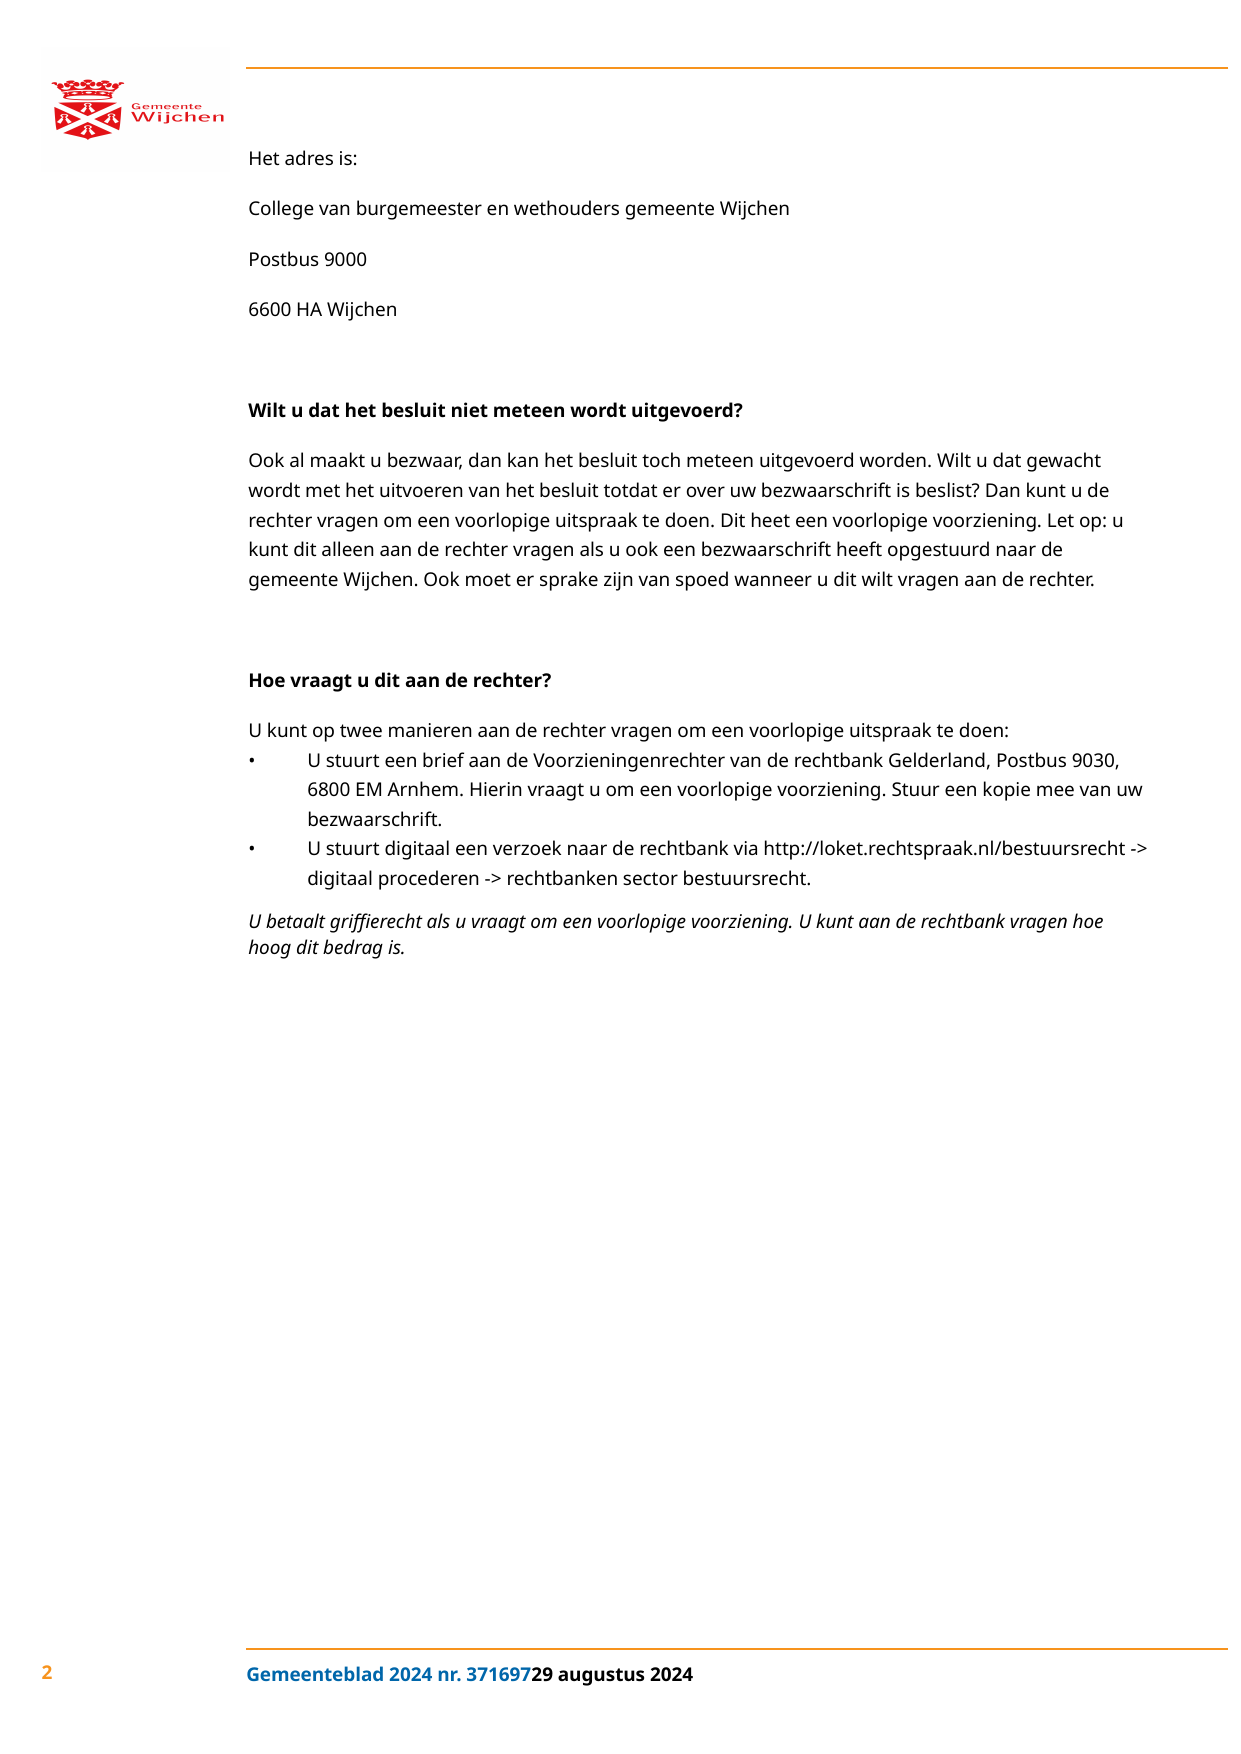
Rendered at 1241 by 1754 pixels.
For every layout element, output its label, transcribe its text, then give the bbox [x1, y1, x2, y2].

picture [41, 47, 231, 172]
text Postbus 9000 [248, 246, 1152, 272]
text Hoe vraagt u dit aan de rechter? [248, 667, 1152, 693]
text U betaalt griffierecht als u vraagt om een voorlopige voorziening. U kunt aan de rechtbank vragen hoe hoog dit bedrag is. [248, 908, 1152, 960]
text U kunt op twee manieren aan de rechter vragen om een voorlopige uitspraak te doen: [248, 717, 1152, 743]
text Ook al maakt u bezwaar, dan kan het besluit toch meteen uitgevoerd worden. Wilt u dat gewacht wordt met het uitvoeren van het besluit totdat er over uw bezwaarschrift is beslist? Dan kunt u de rechter vragen om een voorlopige uitspraak te doen. Dit heet een voorlopige voorziening. Let op: u kunt dit alleen aan de rechter vragen als u ook een bezwaarschrift heeft opgestuurd naar de gemeente Wijchen. Ook moet er sprake zijn van spoed wanneer u dit wilt vragen aan de rechter. [248, 448, 1152, 592]
text Wilt u dat het besluit niet meteen wordt uitgevoerd? [248, 397, 1152, 423]
text 6600 HA Wijchen [248, 296, 1152, 322]
list U stuurt digitaal een verzoek naar de rechtbank via http://loket.rechtspraak.nl/bestuursrecht -> digitaal procederen -> rechtbanken sector bestuursrecht. [248, 836, 1152, 891]
list U stuurt een brief aan de Voorzieningenrechter van de rechtbank Gelderland, Postbus 9030, 6800 EM Arnhem. Hierin vraagt u om een voorlopige voorziening. Stuur een kopie mee van uw bezwaarschrift. [248, 747, 1152, 832]
text Het adres is: [248, 145, 1152, 171]
text College van burgemeester en wethouders gemeente Wijchen [248, 196, 1152, 221]
